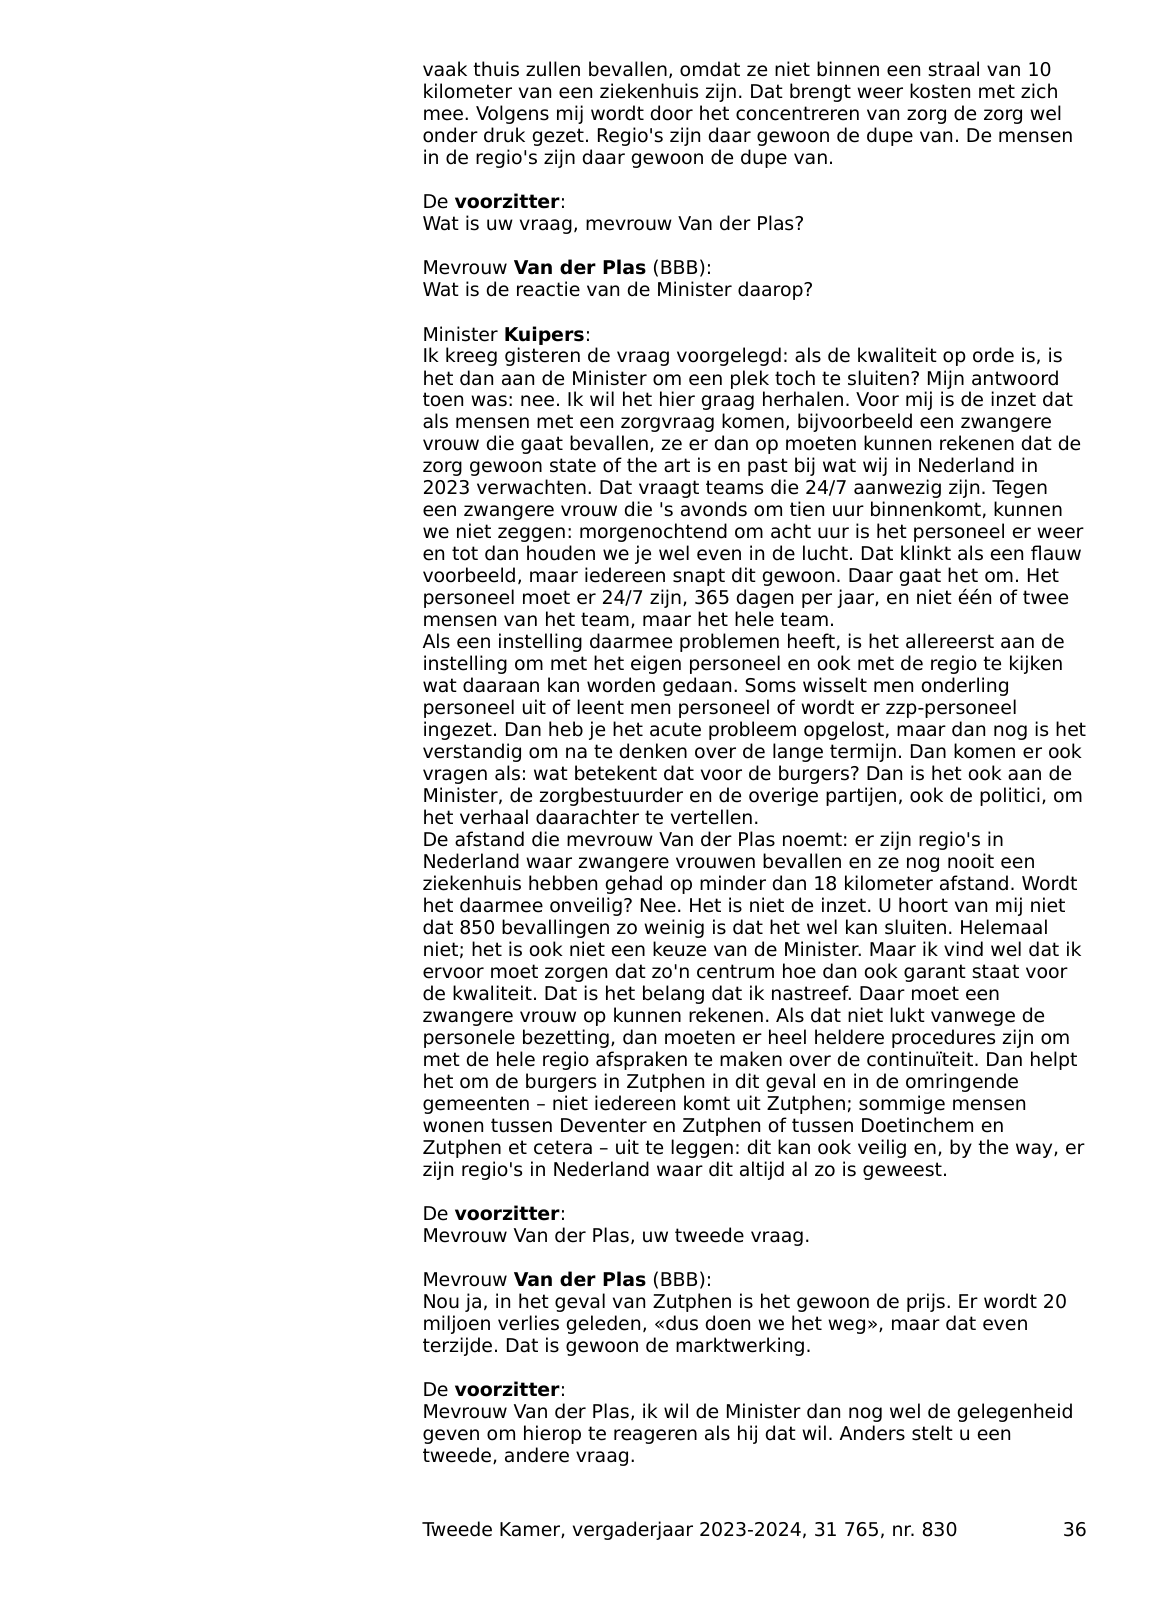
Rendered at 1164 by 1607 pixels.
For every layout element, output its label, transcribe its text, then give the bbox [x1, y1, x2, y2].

text De voorzitter: [422, 191, 1087, 213]
text Mevrouw Van der Plas, ik wil de Minister dan nog wel de gelegenheid geven om hierop te reageren als hij dat wil. Anders stelt u een tweede, andere vraag. [422, 1401, 1087, 1467]
text De voorzitter: [422, 1203, 1087, 1225]
text vaak thuis zullen bevallen, omdat ze niet binnen een straal van 10 kilometer van een ziekenhuis zijn. Dat brengt weer kosten met zich mee. Volgens mij wordt door het concentreren van zorg de zorg wel onder druk gezet. Regio's zijn daar gewoon de dupe van. De mensen in de regio's zijn daar gewoon de dupe van. [422, 59, 1087, 169]
text Nou ja, in het geval van Zutphen is het gewoon de prijs. Er wordt 20 miljoen verlies geleden, «dus doen we het weg», maar dat even terzijde. Dat is gewoon de marktwerking. [422, 1291, 1087, 1357]
text Mevrouw Van der Plas, uw tweede vraag. [422, 1225, 1087, 1247]
text Ik kreeg gisteren de vraag voorgelegd: als de kwaliteit op orde is, is het dan aan de Minister om een plek toch te sluiten? Mijn antwoord toen was: nee. Ik wil het hier graag herhalen. Voor mij is de inzet dat als mensen met een zorgvraag komen, bijvoorbeeld een zwangere vrouw die gaat bevallen, ze er dan op moeten kunnen rekenen dat de zorg gewoon state of the art is en past bij wat wij in Nederland in 2023 verwachten. Dat vraagt teams die 24/7 aanwezig zijn. Tegen een zwangere vrouw die 's avonds om tien uur binnenkomt, kunnen we niet zeggen: morgenochtend om acht uur is het personeel er weer en tot dan houden we je wel even in de lucht. Dat klinkt als een flauw voorbeeld, maar iedereen snapt dit gewoon. Daar gaat het om. Het personeel moet er 24/7 zijn, 365 dagen per jaar, en niet één of twee mensen van het team, maar het hele team. [422, 345, 1087, 631]
text Wat is uw vraag, mevrouw Van der Plas? [422, 213, 1087, 235]
text De voorzitter: [422, 1379, 1087, 1401]
text De afstand die mevrouw Van der Plas noemt: er zijn regio's in Nederland waar zwangere vrouwen bevallen en ze nog nooit een ziekenhuis hebben gehad op minder dan 18 kilometer afstand. Wordt het daarmee onveilig? Nee. Het is niet de inzet. U hoort van mij niet dat 850 bevallingen zo weinig is dat het wel kan sluiten. Helemaal niet; het is ook niet een keuze van de Minister. Maar ik vind wel dat ik ervoor moet zorgen dat zo'n centrum hoe dan ook garant staat voor de kwaliteit. Dat is het belang dat ik nastreef. Daar moet een zwangere vrouw op kunnen rekenen. Als dat niet lukt vanwege de personele bezetting, dan moeten er heel heldere procedures zijn om met de hele regio afspraken te maken over de continuïteit. Dan helpt het om de burgers in Zutphen in dit geval en in de omringende gemeenten – niet iedereen komt uit Zutphen; sommige mensen wonen tussen Deventer en Zutphen of tussen Doetinchem en Zutphen et cetera – uit te leggen: dit kan ook veilig en, by the way, er zijn regio's in Nederland waar dit altijd al zo is geweest. [422, 829, 1087, 1181]
text Mevrouw Van der Plas (BBB): [422, 1269, 1087, 1291]
text Wat is de reactie van de Minister daarop? [422, 279, 1087, 301]
text Minister Kuipers: [422, 323, 1087, 345]
text Mevrouw Van der Plas (BBB): [422, 257, 1087, 279]
text Als een instelling daarmee problemen heeft, is het allereerst aan de instelling om met het eigen personeel en ook met de regio te kijken wat daaraan kan worden gedaan. Soms wisselt men onderling personeel uit of leent men personeel of wordt er zzp-personeel ingezet. Dan heb je het acute probleem opgelost, maar dan nog is het verstandig om na te denken over de lange termijn. Dan komen er ook vragen als: wat betekent dat voor de burgers? Dan is het ook aan de Minister, de zorgbestuurder en de overige partijen, ook de politici, om het verhaal daarachter te vertellen. [422, 631, 1087, 829]
